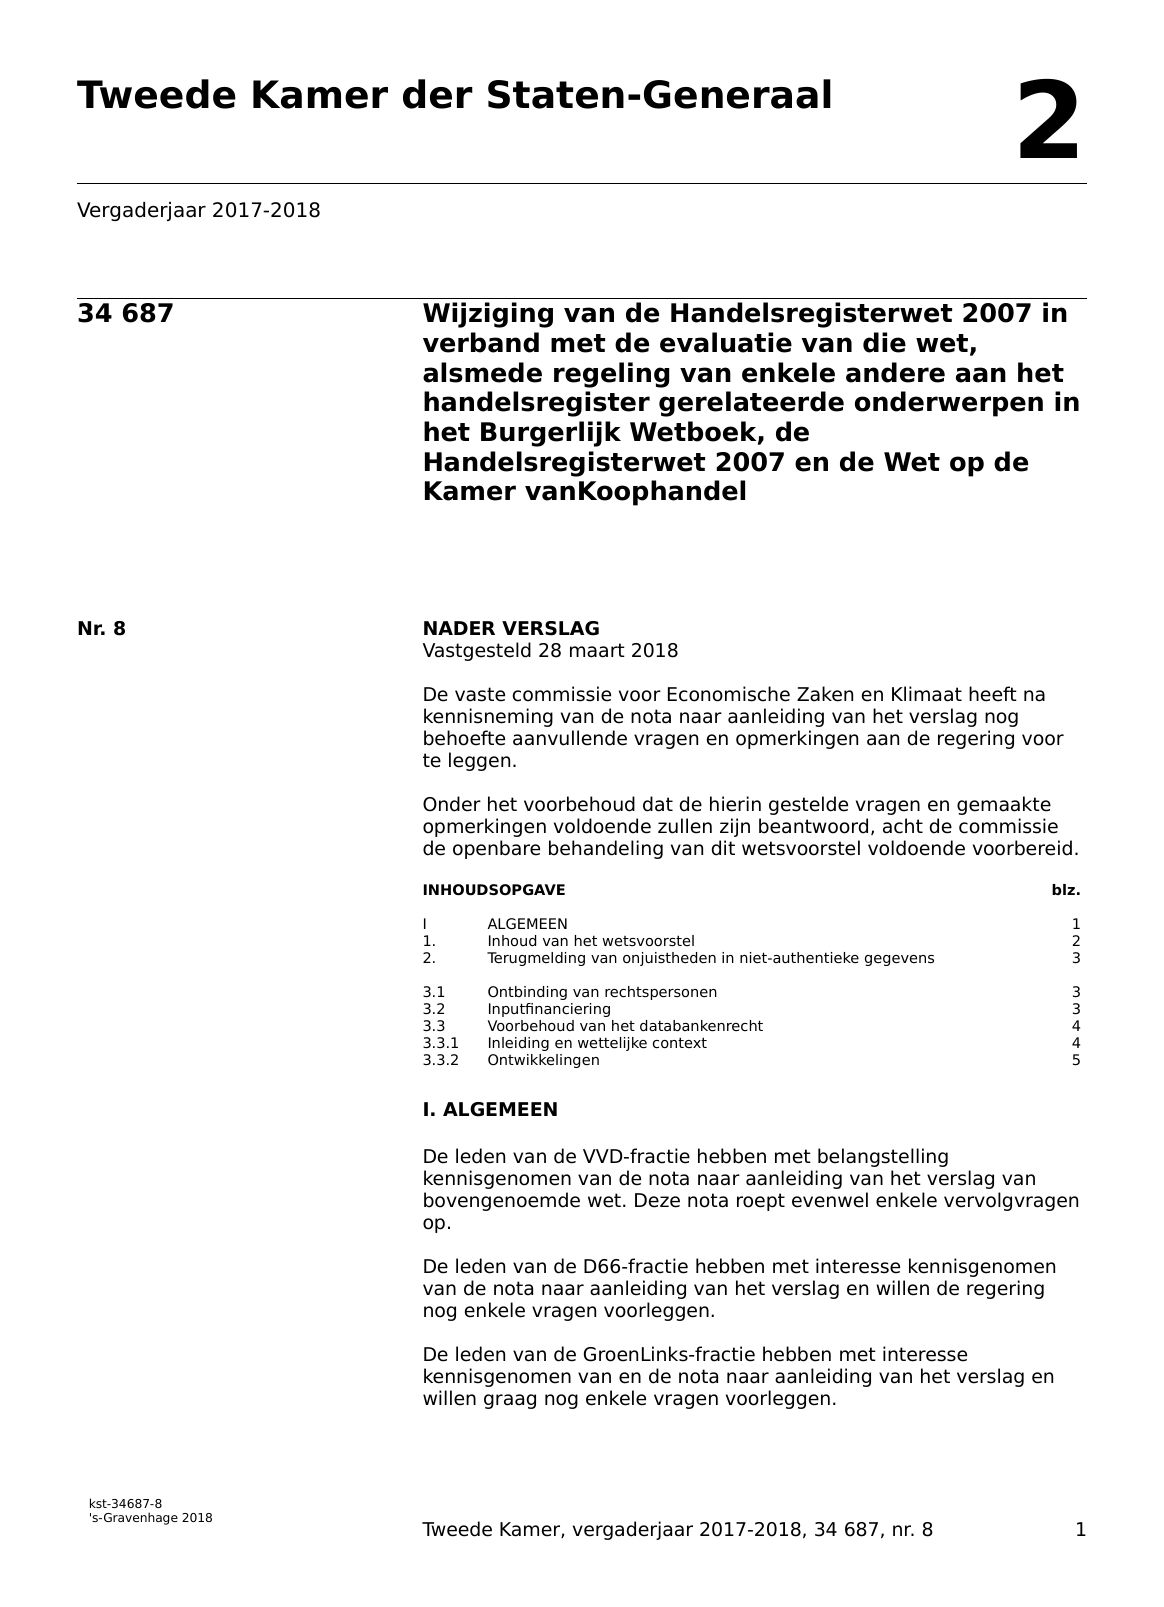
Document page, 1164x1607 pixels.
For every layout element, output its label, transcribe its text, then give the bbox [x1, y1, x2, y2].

table_cell 3.2 [422, 1001, 481, 1018]
table_cell [1028, 967, 1087, 984]
table_cell [481, 967, 1028, 984]
table_cell [422, 967, 481, 984]
text De vaste commissie voor Economische Zaken en Klimaat heeft na kennisneming van de nota naar aanleiding van het verslag nog behoefte aanvullende vragen en opmerkingen aan de regering voor te leggen. [422, 684, 1087, 772]
table_cell 4 [1028, 1035, 1087, 1052]
table_cell 3.3 [422, 1018, 481, 1035]
text De leden van de D66-fractie hebben met interesse kennisgenomen van de nota naar aanleiding van het verslag en willen de regering nog enkele vragen voorleggen. [422, 1256, 1087, 1322]
table_cell ALGEMEEN [481, 916, 1028, 933]
table_cell 4 [1028, 1018, 1087, 1035]
table_cell 2. [422, 950, 481, 967]
text De leden van de VVD-fractie hebben met belangstelling kennisgenomen van de nota naar aanleiding van het verslag van bovengenoemde wet. Deze nota roept evenwel enkele vervolgvragen op. [422, 1146, 1087, 1233]
table_cell 1 [1028, 916, 1087, 933]
text Onder het voorbehoud dat de hierin gestelde vragen en gemaakte opmerkingen voldoende zullen zijn beantwoord, acht de commissie de openbare behandeling van dit wetsvoorstel voldoende voorbereid. [422, 794, 1087, 860]
subtitle I. ALGEMEEN [422, 1099, 1087, 1121]
table_cell [422, 899, 481, 916]
table_cell 3.1 [422, 984, 481, 1001]
text kst-34687-8 [88, 1497, 323, 1511]
table_cell Inleiding en wettelijke context [481, 1035, 1028, 1052]
table_cell 3.3.1 [422, 1035, 481, 1052]
table_cell Vergaderjaar 2017-2018 [77, 184, 1087, 298]
table_header Tweede Kamer der Staten-Generaal [77, 59, 886, 183]
table_cell 5 [1028, 1052, 1087, 1069]
table_cell 3 [1028, 1001, 1087, 1018]
table_cell 2 [1028, 933, 1087, 950]
text Vastgesteld 28 maart 2018 [422, 640, 1087, 662]
table_cell 3.3.2 [422, 1052, 481, 1069]
table_cell [481, 899, 1028, 916]
table_cell Inhoud van het wetsvoorstel [481, 933, 1028, 950]
table_cell Terugmelding van onjuistheden in niet-authentieke gegevens [481, 950, 1028, 967]
table_cell 3 [1028, 950, 1087, 967]
table_header 2 [886, 59, 1087, 183]
table_cell 1. [422, 933, 481, 950]
table_cell Ontwikkelingen [481, 1052, 1028, 1069]
table_cell [1028, 899, 1087, 916]
subtitle Nr. 8 NADER VERSLAG [77, 618, 1087, 640]
table_cell Inputfinanciering [481, 1001, 1028, 1018]
text 's-Gravenhage 2018 [88, 1511, 323, 1525]
table_cell 3 [1028, 984, 1087, 1001]
text De leden van de GroenLinks-fractie hebben met interesse kennisgenomen van en de nota naar aanleiding van het verslag en willen graag nog enkele vragen voorleggen. [422, 1344, 1087, 1410]
table_header INHOUDSOPGAVE [422, 882, 1028, 899]
table_cell I [422, 916, 481, 933]
table_header blz. [1028, 882, 1087, 899]
table_cell Voorbehoud van het databankenrecht [481, 1018, 1028, 1035]
subtitle 34 687 Wijziging van de Handelsregisterwet 2007 in verband met de evaluatie van die wet, alsmede regeling van enkele andere aan het handelsregister gerelateerde onderwerpen in het Burgerlijk Wetboek, de Handelsregisterwet 2007 en de Wet op de Kamer vanKoophandel [77, 299, 1087, 507]
table_cell Ontbinding van rechtspersonen [481, 984, 1028, 1001]
